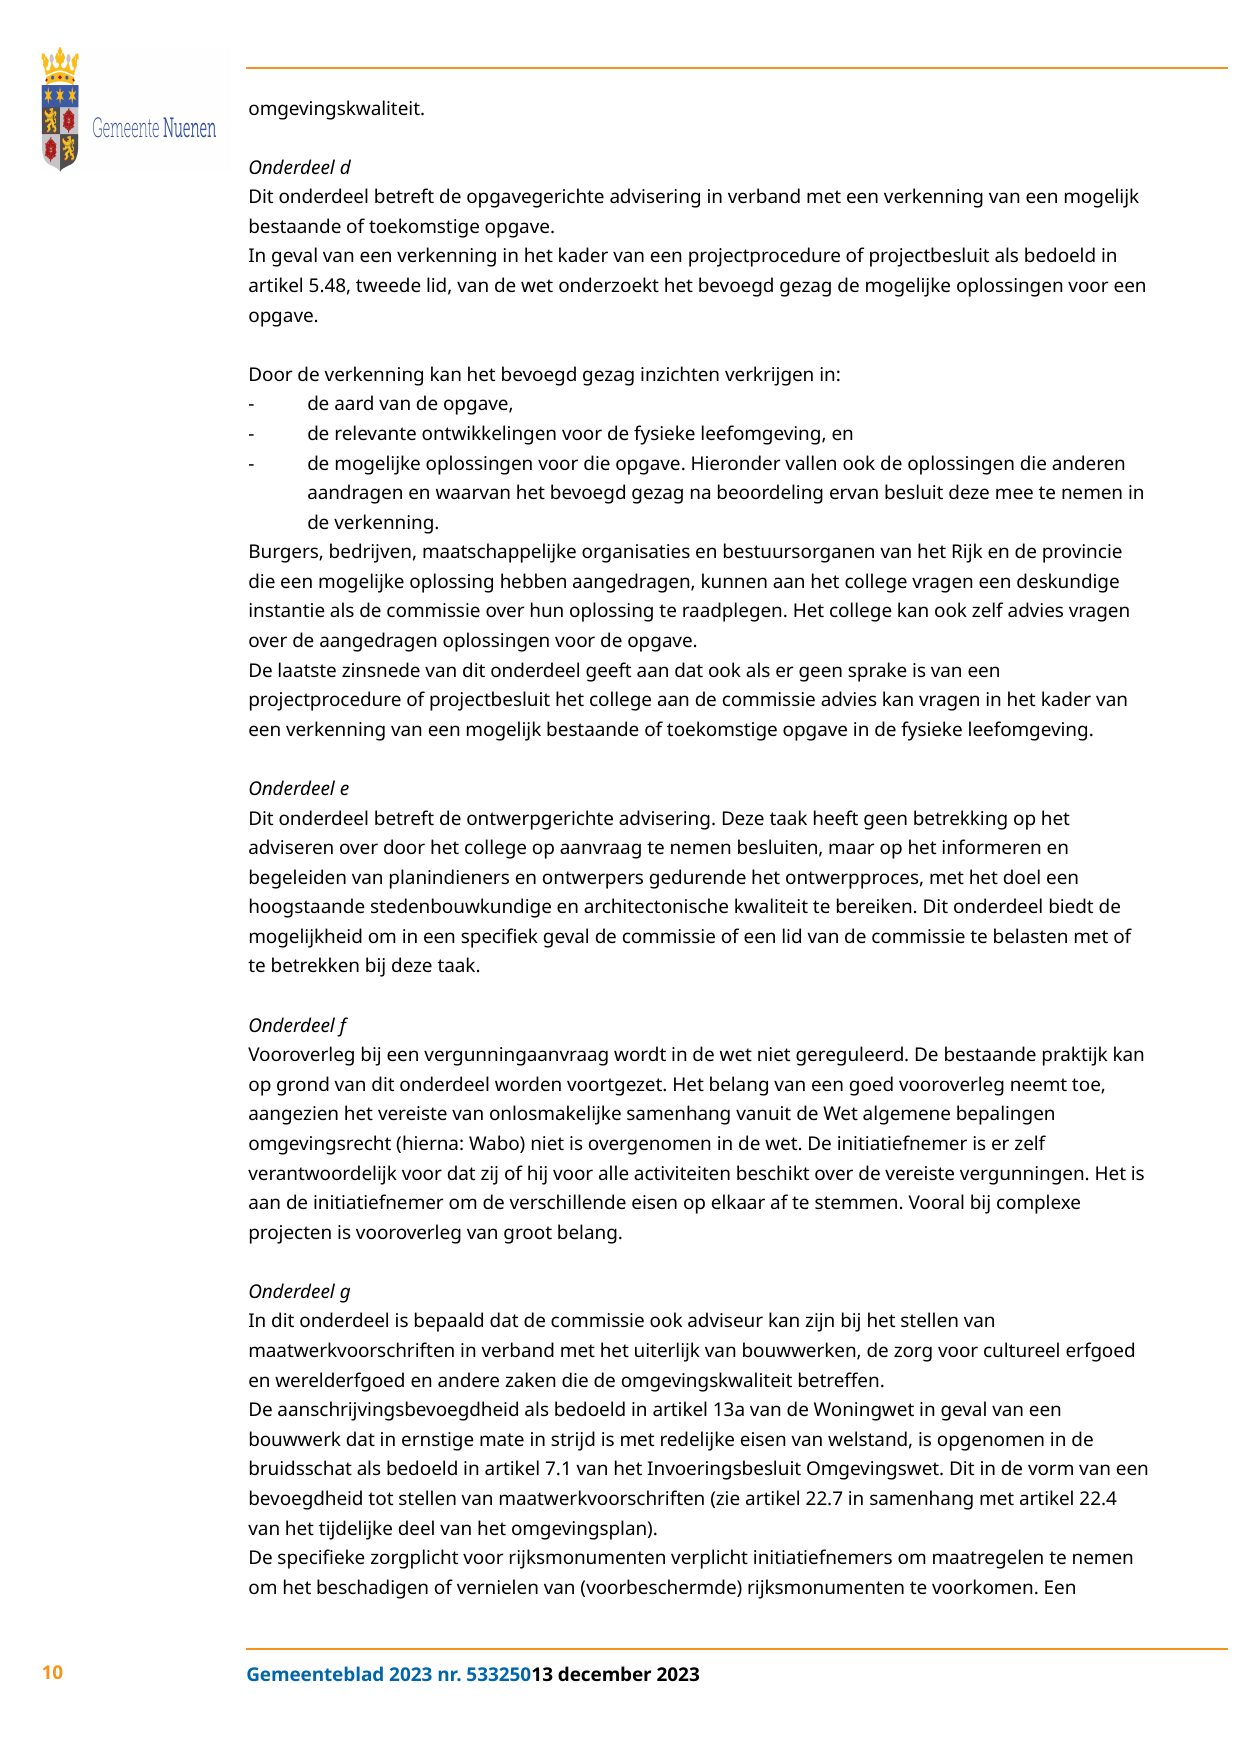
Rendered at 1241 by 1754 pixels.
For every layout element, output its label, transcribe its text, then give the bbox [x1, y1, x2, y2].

list de mogelijke oplossingen voor die opgave. Hieronder vallen ook de oplossingen die anderen aandragen en waarvan het bevoegd gezag na beoordeling ervan besluit deze mee te nemen in de verkenning. [248, 450, 1152, 535]
text Dit onderdeel betreft de opgavegerichte advisering in verband met een verkenning van een mogelijk bestaande of toekomstige opgave. [248, 183, 1152, 239]
list de aard van de opgave, [248, 391, 1152, 416]
text De specifieke zorgplicht voor rijksmonumenten verplicht initiatiefnemers om maatregelen te nemen om het beschadigen of vernielen van (voorbeschermde) rijksmonumenten te voorkomen. Een [248, 1544, 1152, 1600]
text Onderdeel d [248, 154, 1152, 180]
text Onderdeel e [248, 775, 1152, 801]
list de relevante ontwikkelingen voor de fysieke leefomgeving, en [248, 420, 1152, 446]
text In dit onderdeel is bepaald dat de commissie ook adviseur kan zijn bij het stellen van maatwerkvoorschriften in verband met het uiterlijk van bouwwerken, de zorg voor cultureel erfgoed en werelderfgoed en andere zaken die de omgevingskwaliteit betreffen. [248, 1308, 1152, 1393]
text De aanschrijvingsbevoegdheid als bedoeld in artikel 13a van de Woningwet in geval van een bouwwerk dat in ernstige mate in strijd is met redelijke eisen van welstand, is opgenomen in de bruidsschat als bedoeld in artikel 7.1 van het Invoeringsbesluit Omgevingswet. Dit in de vorm van een bevoegdheid tot stellen van maatwerkvoorschriften (zie artikel 22.7 in samenhang met artikel 22.4 van het tijdelijke deel van het omgevingsplan). [248, 1396, 1152, 1541]
text De laatste zinsnede van dit onderdeel geeft aan dat ook als er geen sprake is van een projectprocedure of projectbesluit het college aan de commissie advies kan vragen in het kader van een verkenning van een mogelijk bestaande of toekomstige opgave in de fysieke leefomgeving. [248, 657, 1152, 742]
text Onderdeel g [248, 1278, 1152, 1304]
text Burgers, bedrijven, maatschappelijke organisaties en bestuursorganen van het Rijk en de provincie die een mogelijke oplossing hebben aangedragen, kunnen aan het college vragen een deskundige instantie als de commissie over hun oplossing te raadplegen. Het college kan ook zelf advies vragen over de aangedragen oplossingen voor de opgave. [248, 538, 1152, 653]
text Onderdeel f [248, 1012, 1152, 1038]
text Vooroverleg bij een vergunningaanvraag wordt in de wet niet gereguleerd. De bestaande praktijk kan op grond van dit onderdeel worden voortgezet. Het belang van een goed vooroverleg neemt toe, aangezien het vereiste van onlosmakelijke samenhang vanuit de Wet algemene bepalingen omgevingsrecht (hierna: Wabo) niet is overgenomen in de wet. De initiatiefnemer is er zelf verantwoordelijk voor dat zij of hij voor alle activiteiten beschikt over de vereiste vergunningen. Het is aan de initiatiefnemer om de verschillende eisen op elkaar af te stemmen. Vooral bij complexe projecten is vooroverleg van groot belang. [248, 1041, 1152, 1245]
text Dit onderdeel betreft de ontwerpgerichte advisering. Deze taak heeft geen betrekking op het adviseren over door het college op aanvraag te nemen besluiten, maar op het informeren en begeleiden van planindieners en ontwerpers gedurende het ontwerpproces, met het doel een hoogstaande stedenbouwkundige en architectonische kwaliteit te bereiken. Dit onderdeel biedt de mogelijkheid om in een specifiek geval de commissie of een lid van de commissie te belasten met of te betrekken bij deze taak. [248, 805, 1152, 978]
text Door de verkenning kan het bevoegd gezag inzichten verkrijgen in: [248, 361, 1152, 387]
picture [41, 47, 231, 172]
text In geval van een verkenning in het kader van een projectprocedure of projectbesluit als bedoeld in artikel 5.48, tweede lid, van de wet onderzoekt het bevoegd gezag de mogelijke oplossingen voor een opgave. [248, 243, 1152, 328]
text omgevingskwaliteit. [248, 95, 1152, 121]
